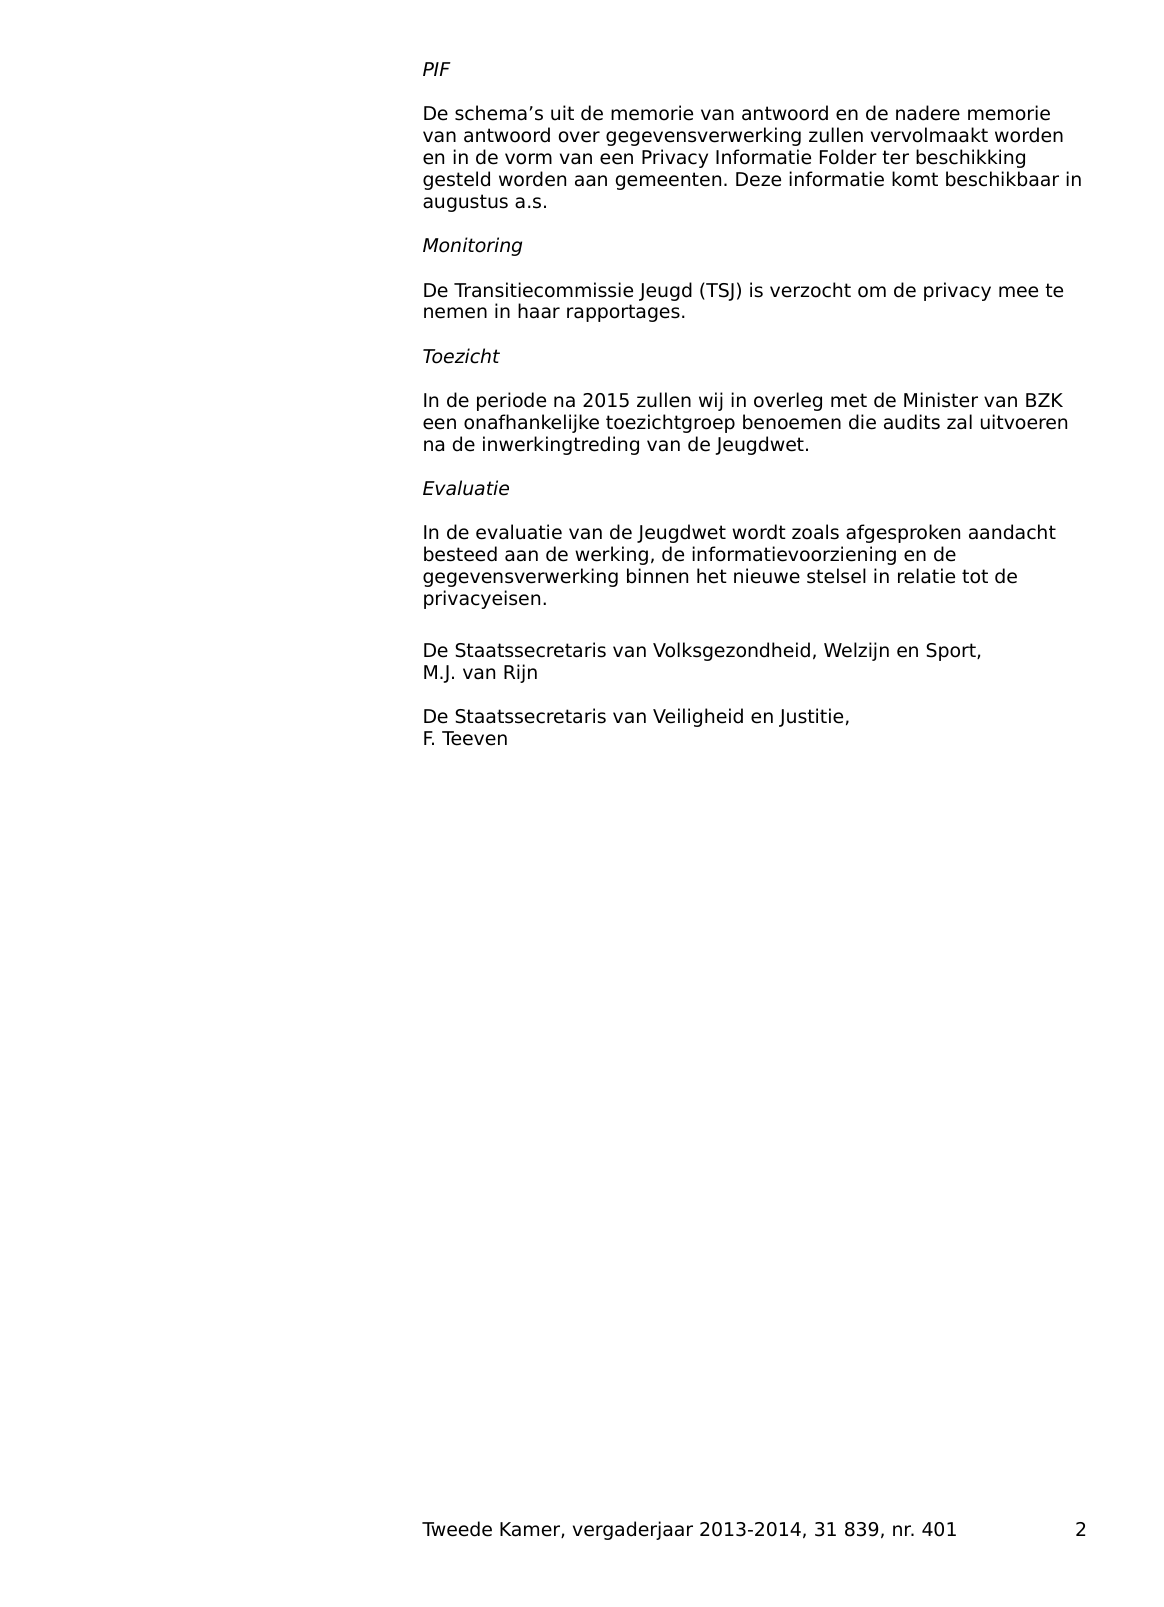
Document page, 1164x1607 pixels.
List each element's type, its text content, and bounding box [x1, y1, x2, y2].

text De schema’s uit de memorie van antwoord en de nadere memorie van antwoord over gegevensverwerking zullen vervolmaakt worden en in de vorm van een Privacy Informatie Folder ter beschikking gesteld worden aan gemeenten. Deze informatie komt beschikbaar in augustus a.s. [422, 103, 1087, 213]
text In de evaluatie van de Jeugdwet wordt zoals afgesproken aandacht besteed aan de werking, de informatievoorziening en de gegevensverwerking binnen het nieuwe stelsel in relatie tot de privacyeisen. [422, 522, 1087, 610]
text In de periode na 2015 zullen wij in overleg met de Minister van BZK een onafhankelijke toezichtgroep benoemen die audits zal uitvoeren na de inwerkingtreding van de Jeugdwet. [422, 390, 1087, 456]
subtitle Monitoring [422, 235, 1087, 257]
text De Staatssecretaris van Veiligheid en Justitie, F. Teeven [422, 706, 1087, 750]
subtitle PIF [422, 59, 1087, 81]
subtitle Toezicht [422, 346, 1087, 368]
text De Staatssecretaris van Volksgezondheid, Welzijn en Sport, M.J. van Rijn [422, 640, 1087, 684]
text De Transitiecommissie Jeugd (TSJ) is verzocht om de privacy mee te nemen in haar rapportages. [422, 279, 1087, 323]
subtitle Evaluatie [422, 478, 1087, 500]
